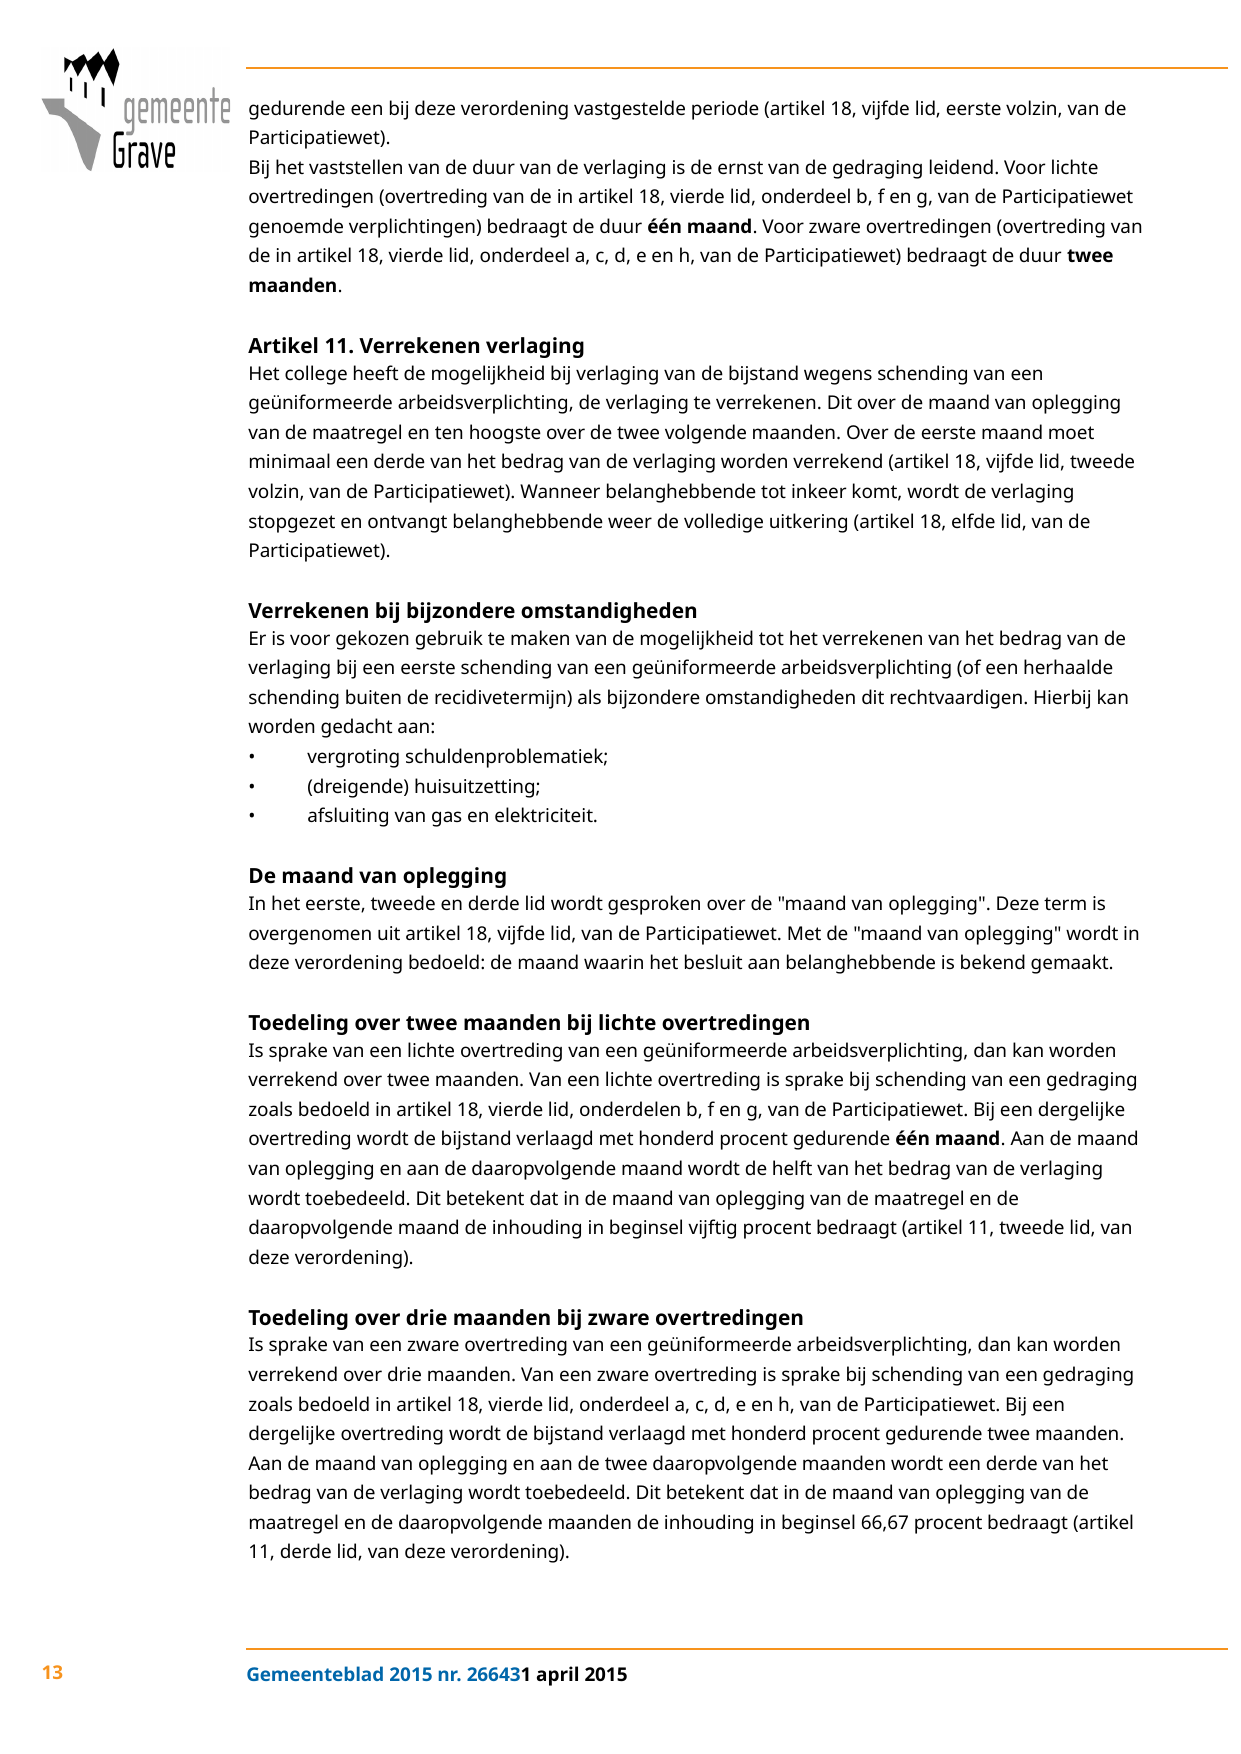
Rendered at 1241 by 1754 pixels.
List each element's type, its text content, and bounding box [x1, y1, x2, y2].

text Het college heeft de mogelijkheid bij verlaging van de bijstand wegens schending van een geüniformeerde arbeidsverplichting, de verlaging te verrekenen. Dit over de maand van oplegging van de maatregel en ten hoogste over de twee volgende maanden. Over de eerste maand moet minimaal een derde van het bedrag van de verlaging worden verrekend (artikel 18, vijfde lid, tweede volzin, van de Participatiewet). Wanneer belanghebbende tot inkeer komt, wordt de verlaging stopgezet en ontvangt belanghebbende weer de volledige uitkering (artikel 18, elfde lid, van de Participatiewet). [248, 360, 1152, 563]
text De maand van oplegging [248, 862, 1152, 890]
text Is sprake van een zware overtreding van een geüniformeerde arbeidsverplichting, dan kan worden verrekend over drie maanden. Van een zware overtreding is sprake bij schending van een gedraging zoals bedoeld in artikel 18, vierde lid, onderdeel a, c, d, e en h, van de Participatiewet. Bij een dergelijke overtreding wordt de bijstand verlaagd met honderd procent gedurende twee maanden. Aan de maand van oplegging en aan de twee daaropvolgende maanden wordt een derde van het bedrag van de verlaging wordt toebedeeld. Dit betekent dat in de maand van oplegging van de maatregel en de daaropvolgende maanden de inhouding in beginsel 66,67 procent bedraagt (artikel 11, derde lid, van deze verordening). [248, 1332, 1152, 1564]
picture [41, 47, 231, 172]
list vergroting schuldenproblematiek; [248, 743, 1152, 769]
text Er is voor gekozen gebruik te maken van de mogelijkheid tot het verrekenen van het bedrag van de verlaging bij een eerste schending van een geüniformeerde arbeidsverplichting (of een herhaalde schending buiten de recidivetermijn) als bijzondere omstandigheden dit rechtvaardigen. Hierbij kan worden gedacht aan: [248, 625, 1152, 739]
text gedurende een bij deze verordening vastgestelde periode (artikel 18, vijfde lid, eerste volzin, van de Participatiewet). [248, 95, 1152, 150]
text Toedeling over twee maanden bij lichte overtredingen [248, 1008, 1152, 1037]
text Bij het vaststellen van de duur van de verlaging is de ernst van de gedraging leidend. Voor lichte overtredingen (overtreding van de in artikel 18, vierde lid, onderdeel b, f en g, van de Participatiewet genoemde verplichtingen) bedraagt de duur één maand. Voor zware overtredingen (overtreding van de in artikel 18, vierde lid, onderdeel a, c, d, e en h, van de Participatiewet) bedraagt de duur twee maanden. [248, 154, 1152, 298]
text Is sprake van een lichte overtreding van een geüniformeerde arbeidsverplichting, dan kan worden verrekend over twee maanden. Van een lichte overtreding is sprake bij schending van een gedraging zoals bedoeld in artikel 18, vierde lid, onderdelen b, f en g, van de Participatiewet. Bij een dergelijke overtreding wordt de bijstand verlaagd met honderd procent gedurende één maand. Aan de maand van oplegging en aan de daaropvolgende maand wordt de helft van het bedrag van de verlaging wordt toebedeeld. Dit betekent dat in de maand van oplegging van de maatregel en de daaropvolgende maand de inhouding in beginsel vijftig procent bedraagt (artikel 11, tweede lid, van deze verordening). [248, 1037, 1152, 1270]
text Verrekenen bij bijzondere omstandigheden [248, 597, 1152, 625]
text Artikel 11. Verrekenen verlaging [248, 331, 1152, 360]
text In het eerste, tweede en derde lid wordt gesproken over de "maand van oplegging". Deze term is overgenomen uit artikel 18, vijfde lid, van de Participatiewet. Met de "maand van oplegging" wordt in deze verordening bedoeld: de maand waarin het besluit aan belanghebbende is bekend gemaakt. [248, 890, 1152, 975]
list (dreigende) huisuitzetting; [248, 773, 1152, 799]
list afsluiting van gas en elektriciteit. [248, 802, 1152, 828]
text Toedeling over drie maanden bij zware overtredingen [248, 1303, 1152, 1332]
